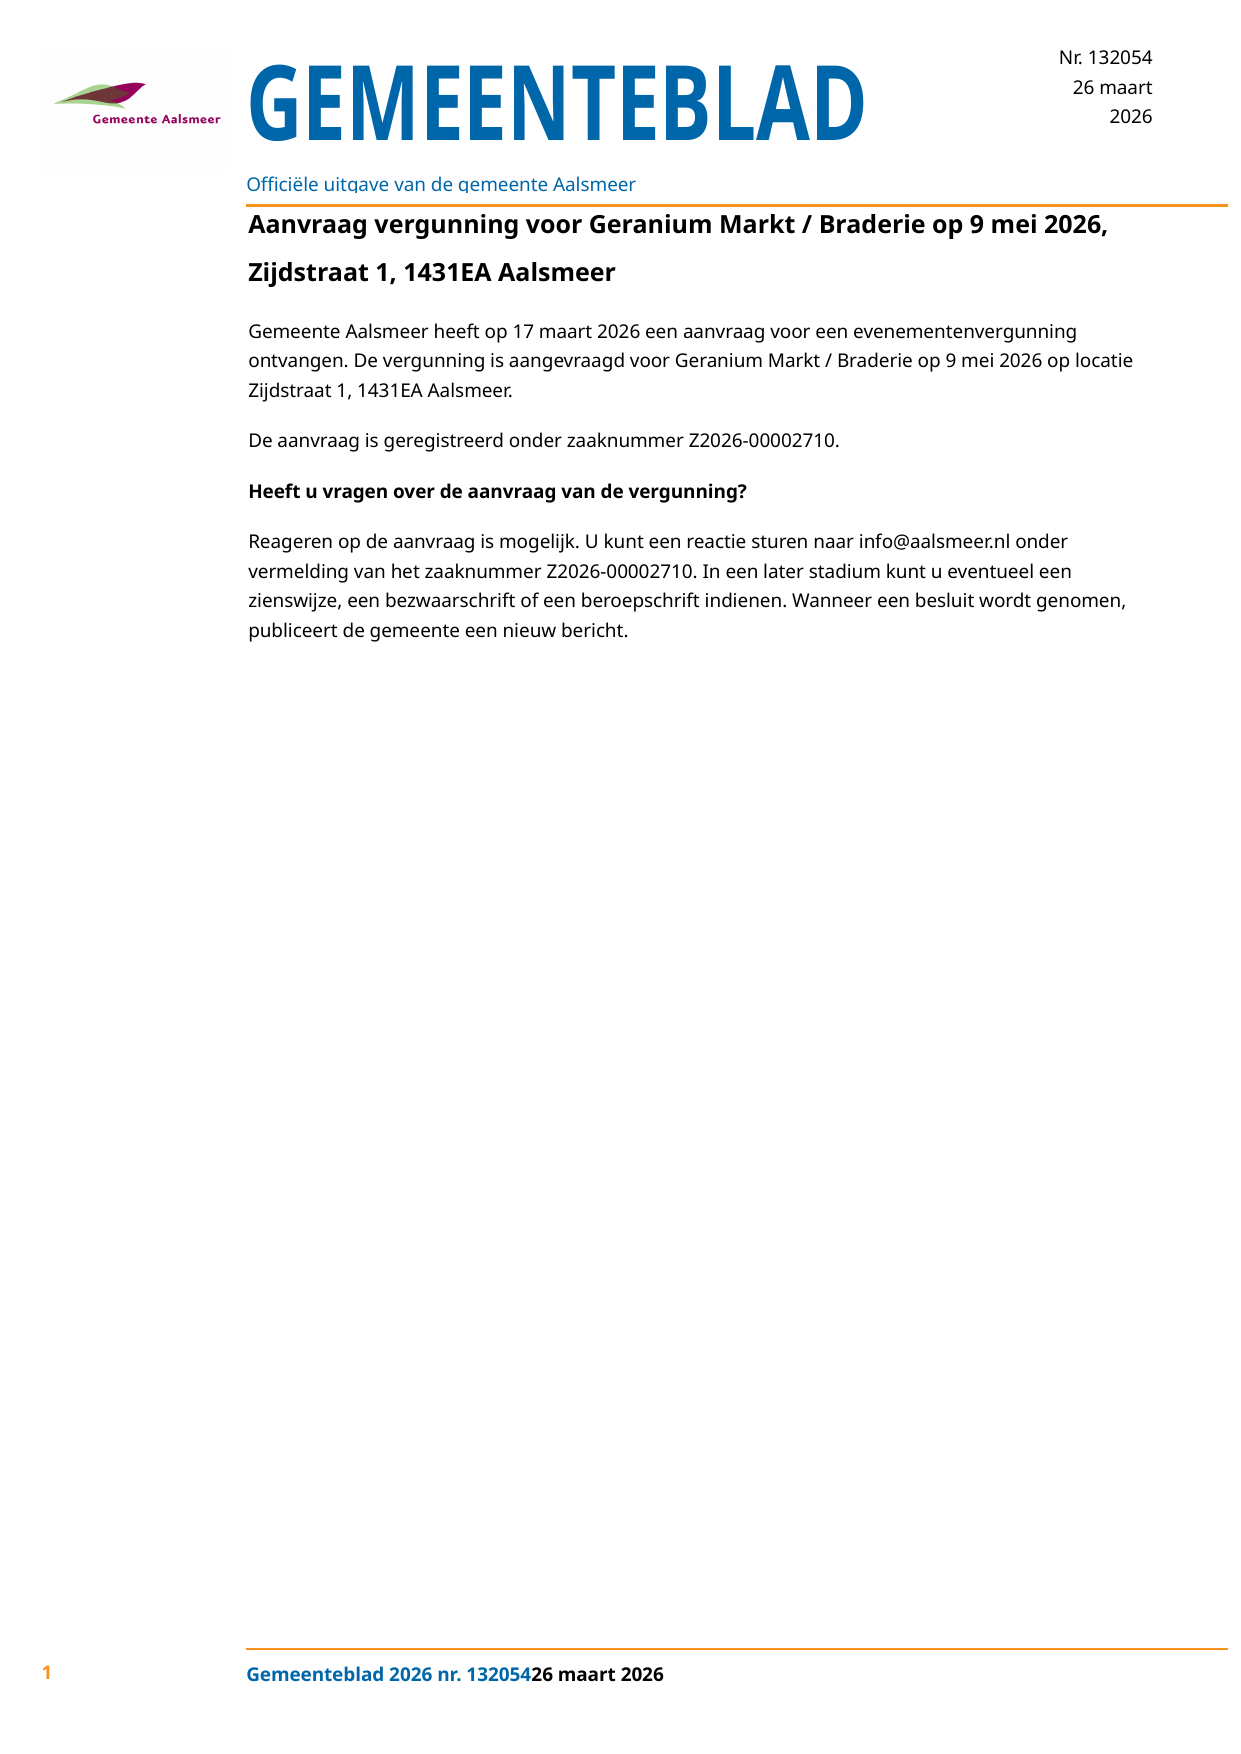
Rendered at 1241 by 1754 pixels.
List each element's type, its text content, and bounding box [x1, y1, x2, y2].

text De aanvraag is geregistreerd onder zaaknummer Z2026-00002710. [248, 427, 1152, 453]
picture [41, 47, 231, 172]
text Gemeente Aalsmeer heeft op 17 maart 2026 een aanvraag voor een evenementenvergunning ontvangen. De vergunning is aangevraagd voor Geranium Markt / Braderie op 9 mei 2026 op locatie Zijdstraat 1, 1431EA Aalsmeer. [248, 318, 1152, 403]
text Aanvraag vergunning voor Geranium Markt / Braderie op 9 mei 2026, Zijdstraat 1, 1431EA Aalsmeer [248, 207, 1152, 288]
text Reageren op de aanvraag is mogelijk. U kunt een reactie sturen naar info@aalsmeer.nl onder vermelding van het zaaknummer Z2026-00002710. In een later stadium kunt u eventueel een zienswijze, een bezwaarschrift of een beroepschrift indienen. Wanneer een besluit wordt genomen, publiceert de gemeente een nieuw bericht. [248, 528, 1152, 643]
text Heeft u vragen over de aanvraag van de vergunning? [248, 478, 1152, 504]
